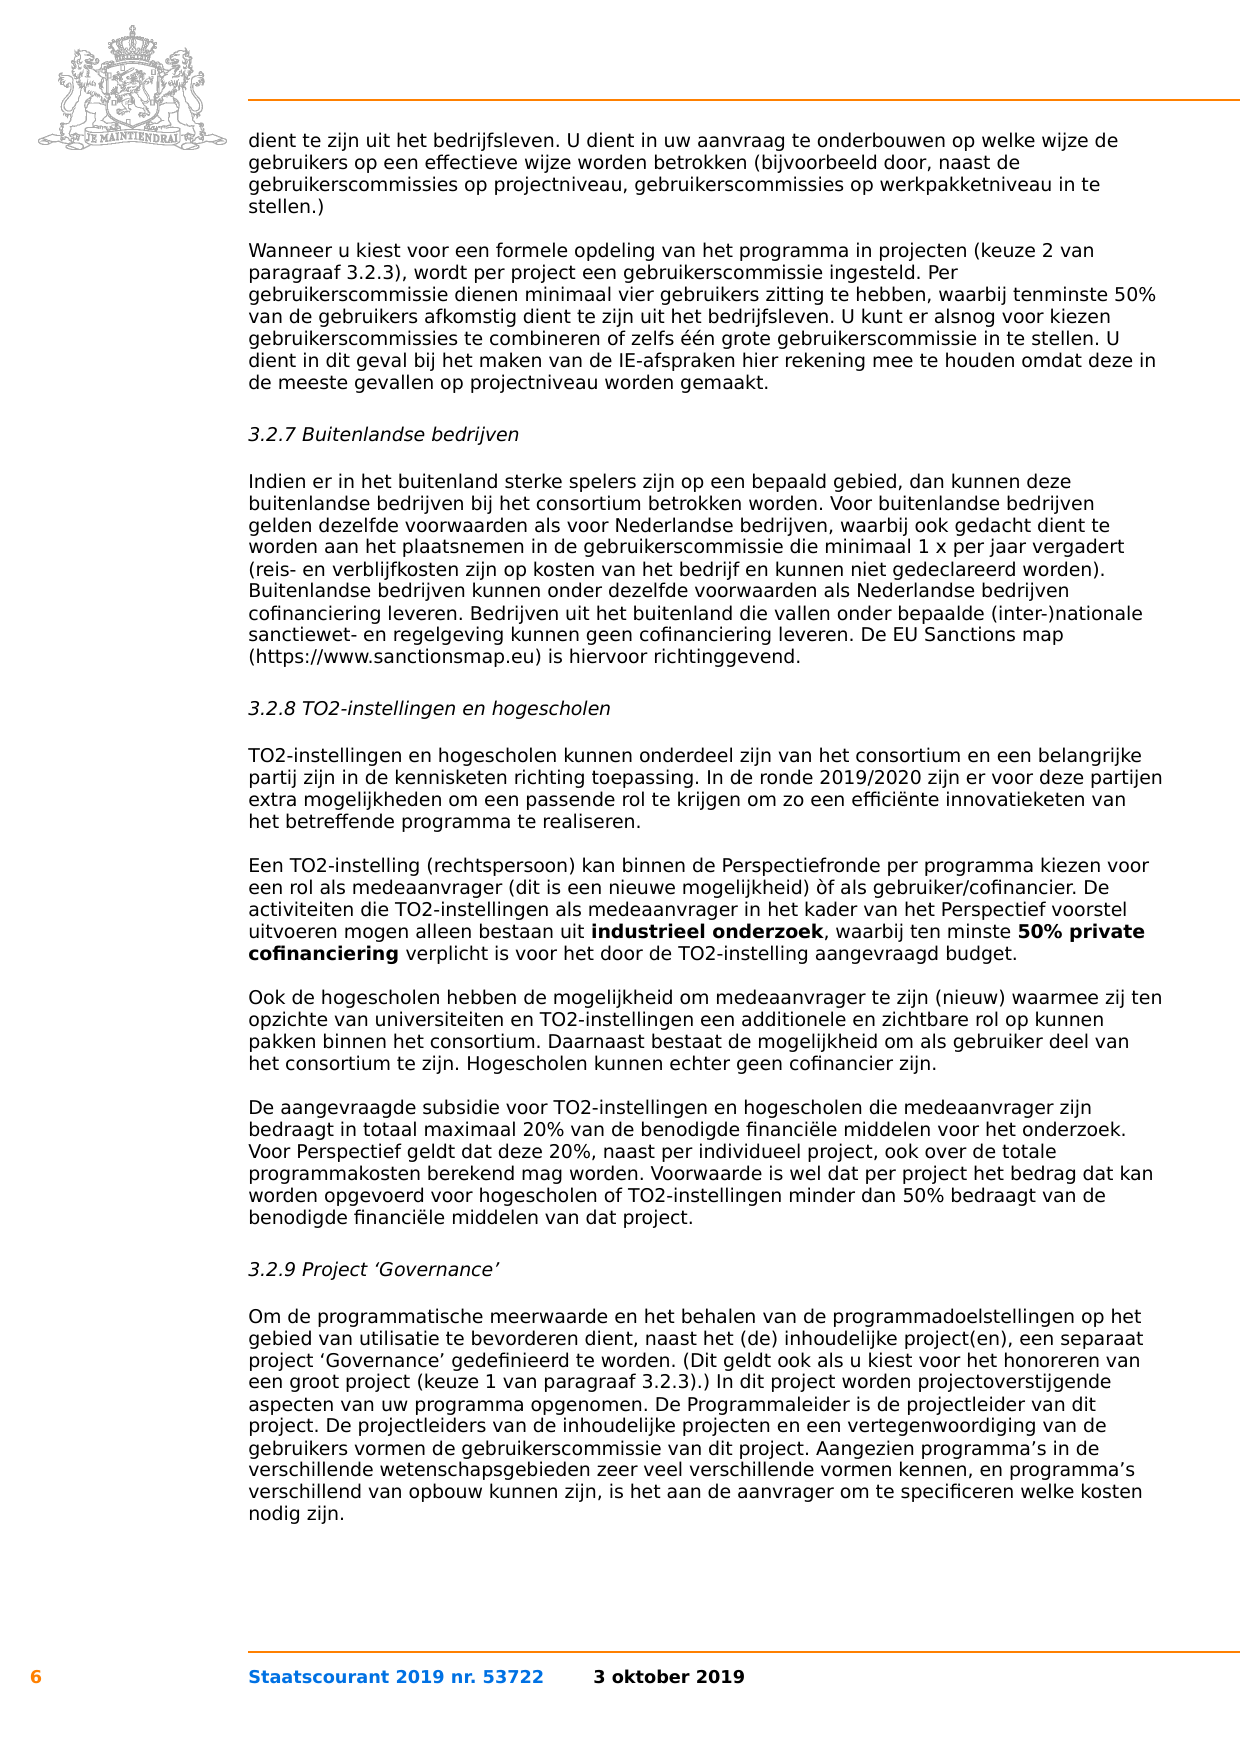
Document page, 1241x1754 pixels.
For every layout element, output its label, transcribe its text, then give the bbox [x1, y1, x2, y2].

text Een TO2-instelling (rechtspersoon) kan binnen de Perspectiefronde per programma kiezen voor een rol als medeaanvrager (dit is een nieuwe mogelijkheid) òf als gebruiker/cofinancier. De activiteiten die TO2-instellingen als medeaanvrager in het kader van het Perspectief voorstel uitvoeren mogen alleen bestaan uit industrieel onderzoek, waarbij ten minste 50% private cofinanciering verplicht is voor het door de TO2-instelling aangevraagd budget. [248, 855, 1163, 965]
text dient te zijn uit het bedrijfsleven. U dient in uw aanvraag te onderbouwen op welke wijze de gebruikers op een effectieve wijze worden betrokken (bijvoorbeeld door, naast de gebruikerscommissies op projectniveau, gebruikerscommissies op werkpakketniveau in te stellen.) [248, 130, 1163, 218]
text Om de programmatische meerwaarde en het behalen van de programmadoelstellingen op het gebied van utilisatie te bevorderen dient, naast het (de) inhoudelijke project(en), een separaat project ‘Governance’ gedefinieerd te worden. (Dit geldt ook als u kiest voor het honoreren van een groot project (keuze 1 van paragraaf 3.2.3).) In dit project worden projectoverstijgende aspecten van uw programma opgenomen. De Programmaleider is de projectleider van dit project. De projectleiders van de inhoudelijke projecten en een vertegenwoordiging van de gebruikers vormen de gebruikerscommissie van dit project. Aangezien programma’s in de verschillende wetenschapsgebieden zeer veel verschillende vormen kennen, en programma’s verschillend van opbouw kunnen zijn, is het aan de aanvrager om te specificeren welke kosten nodig zijn. [248, 1306, 1163, 1525]
picture [38, 25, 227, 150]
subtitle 3.2.7 Buitenlandse bedrijven [248, 423, 1163, 446]
text TO2-instellingen en hogescholen kunnen onderdeel zijn van het consortium en een belangrijke partij zijn in de kennisketen richting toepassing. In de ronde 2019/2020 zijn er voor deze partijen extra mogelijkheden om een passende rol te krijgen om zo een efficiënte innovatieketen van het betreffende programma te realiseren. [248, 745, 1163, 833]
text Indien er in het buitenland sterke spelers zijn op een bepaald gebied, dan kunnen deze buitenlandse bedrijven bij het consortium betrokken worden. Voor buitenlandse bedrijven gelden dezelfde voorwaarden als voor Nederlandse bedrijven, waarbij ook gedacht dient te worden aan het plaatsnemen in de gebruikerscommissie die minimaal 1 x per jaar vergadert (reis- en verblijfkosten zijn op kosten van het bedrijf en kunnen niet gedeclareerd worden). Buitenlandse bedrijven kunnen onder dezelfde voorwaarden als Nederlandse bedrijven cofinanciering leveren. Bedrijven uit het buitenland die vallen onder bepaalde (inter-)nationale sanctiewet- en regelgeving kunnen geen cofinanciering leveren. De EU Sanctions map (https://www.sanctionsmap.eu) is hiervoor richtinggevend. [248, 471, 1163, 668]
text Ook de hogescholen hebben de mogelijkheid om medeaanvrager te zijn (nieuw) waarmee zij ten opzichte van universiteiten en TO2-instellingen een additionele en zichtbare rol op kunnen pakken binnen het consortium. Daarnaast bestaat de mogelijkheid om als gebruiker deel van het consortium te zijn. Hogescholen kunnen echter geen cofinancier zijn. [248, 987, 1163, 1075]
text Wanneer u kiest voor een formele opdeling van het programma in projecten (keuze 2 van paragraaf 3.2.3), wordt per project een gebruikerscommissie ingesteld. Per gebruikerscommissie dienen minimaal vier gebruikers zitting te hebben, waarbij tenminste 50% van de gebruikers afkomstig dient te zijn uit het bedrijfsleven. U kunt er alsnog voor kiezen gebruikerscommissies te combineren of zelfs één grote gebruikerscommissie in te stellen. U dient in dit geval bij het maken van de IE-afspraken hier rekening mee te houden omdat deze in de meeste gevallen op projectniveau worden gemaakt. [248, 240, 1163, 393]
text De aangevraagde subsidie voor TO2-instellingen en hogescholen die medeaanvrager zijn bedraagt in totaal maximaal 20% van de benodigde financiële middelen voor het onderzoek. Voor Perspectief geldt dat deze 20%, naast per individueel project, ook over de totale programmakosten berekend mag worden. Voorwaarde is wel dat per project het bedrag dat kan worden opgevoerd voor hogescholen of TO2-instellingen minder dan 50% bedraagt van de benodigde financiële middelen van dat project. [248, 1097, 1163, 1228]
subtitle 3.2.8 TO2-instellingen en hogescholen [248, 698, 1163, 720]
subtitle 3.2.9 Project ‘Governance’ [248, 1258, 1163, 1281]
